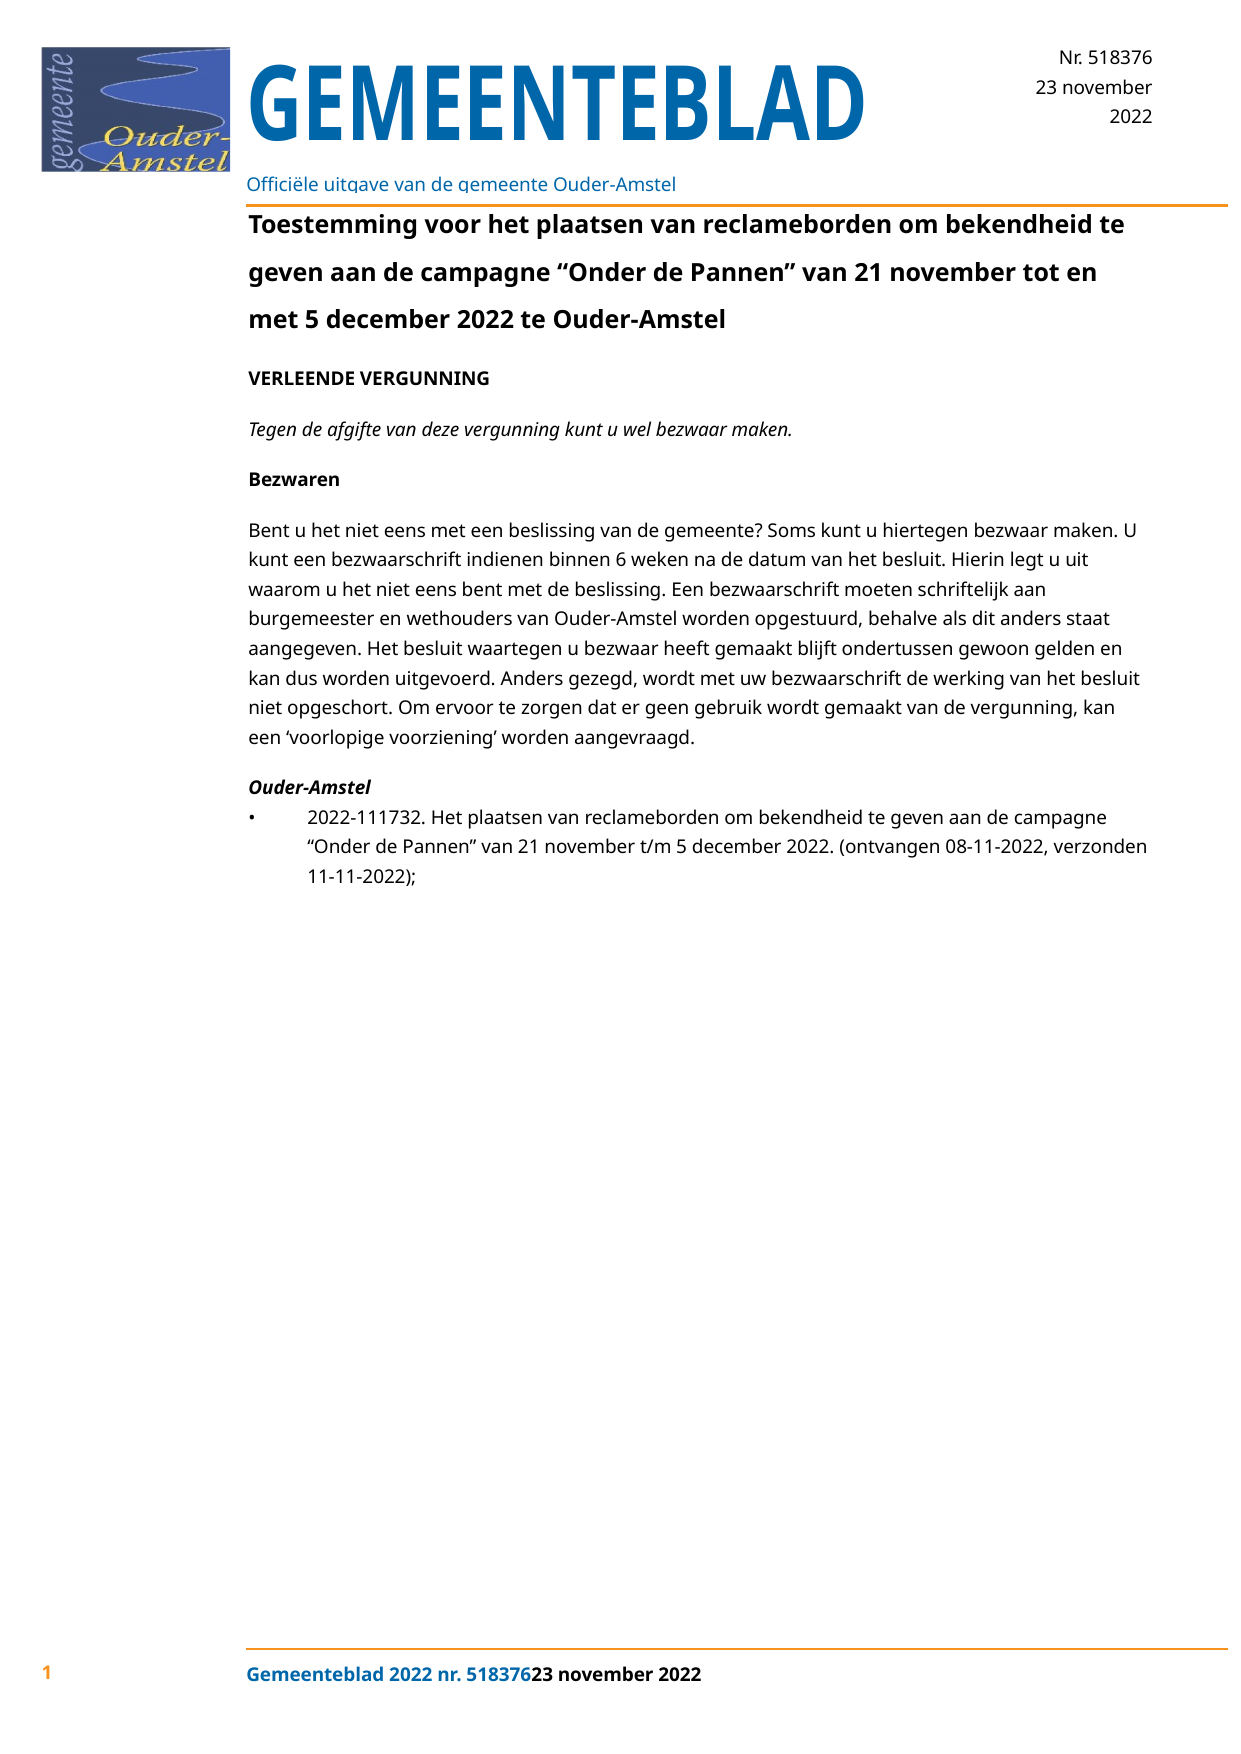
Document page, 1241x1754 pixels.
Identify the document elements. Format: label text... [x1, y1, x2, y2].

text Ouder-Amstel [248, 774, 1152, 800]
picture [41, 47, 231, 172]
text VERLEENDE VERGUNNING [248, 366, 1152, 391]
list 2022-111732. Het plaatsen van reclameborden om bekendheid te geven aan de campagne “Onder de Pannen” van 21 november t/m 5 december 2022. (ontvangen 08-11-2022, verzonden 11-11-2022); [248, 804, 1152, 889]
text Bezwaren [248, 466, 1152, 492]
text Bent u het niet eens met een beslissing van de gemeente? Soms kunt u hiertegen bezwaar maken. U kunt een bezwaarschrift indienen binnen 6 weken na de datum van het besluit. Hierin legt u uit waarom u het niet eens bent met de beslissing. Een bezwaarschrift moeten schriftelijk aan burgemeester en wethouders van Ouder-Amstel worden opgestuurd, behalve als dit anders staat aangegeven. Het besluit waartegen u bezwaar heeft gemaakt blijft ondertussen gewoon gelden en kan dus worden uitgevoerd. Anders gezegd, wordt met uw bezwaarschrift de werking van het besluit niet opgeschort. Om ervoor te zorgen dat er geen gebruik wordt gemaakt van de vergunning, kan een ‘voorlopige voorziening’ worden aangevraagd. [248, 517, 1152, 749]
text Tegen de afgifte van deze vergunning kunt u wel bezwaar maken. [248, 416, 1152, 442]
text Toestemming voor het plaatsen van reclameborden om bekendheid te geven aan de campagne “Onder de Pannen” van 21 november tot en met 5 december 2022 te Ouder-Amstel [248, 207, 1152, 336]
